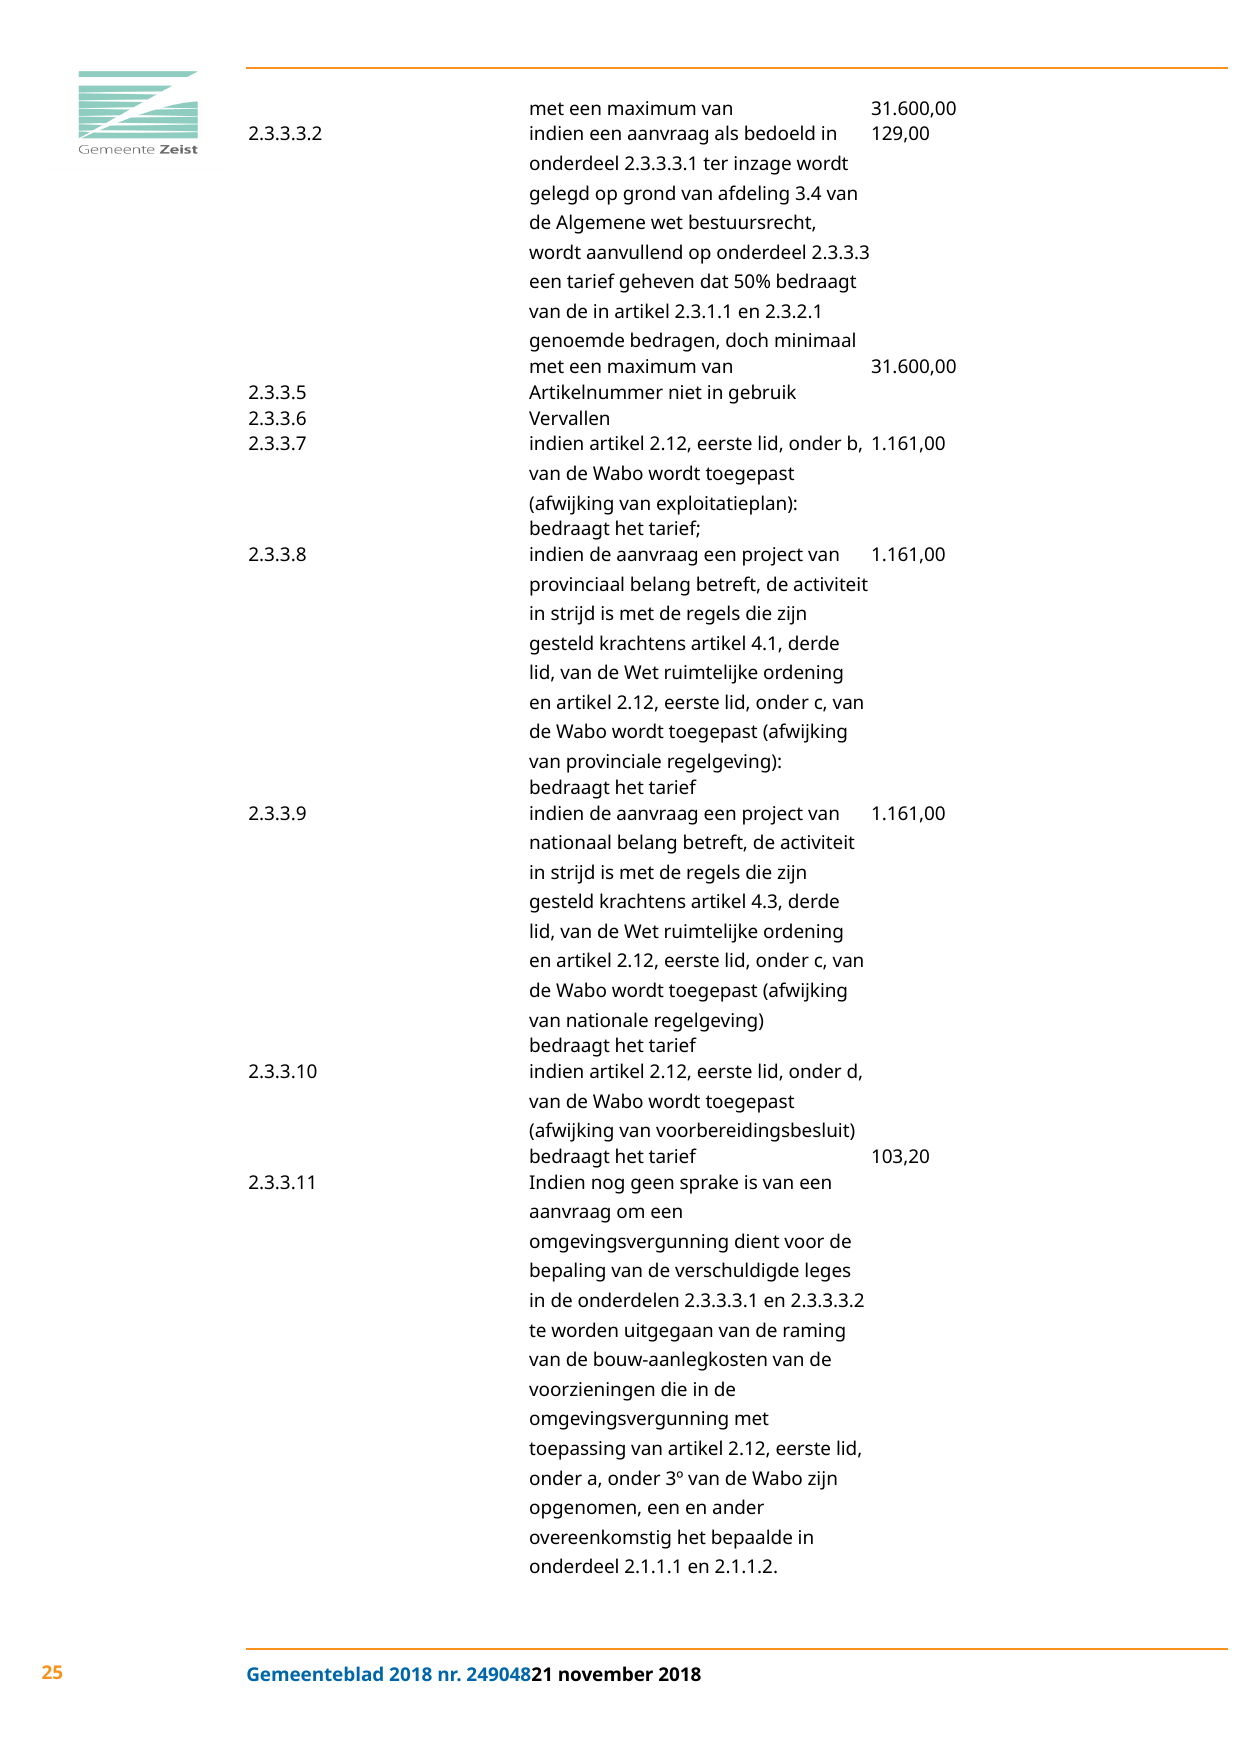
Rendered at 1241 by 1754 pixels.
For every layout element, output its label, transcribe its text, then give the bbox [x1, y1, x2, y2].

table_cell [248, 1579, 529, 1605]
table_cell Indien nog geen sprake is van een aanvraag om een omgevingsvergunning dient voor de bepaling van de verschuldigde leges in de onderdelen 2.3.3.3.1 en 2.3.3.3.2 te worden uitgegaan van de raming van de bouw-aanlegkosten van de voorzieningen die in de omgevingsvergunning met toepassing van artikel 2.12, eerste lid, onder a, onder 3º van de Wabo zijn opgenomen, een en ander overeenkomstig het bepaalde in onderdeel 2.1.1.1 en 2.1.1.2. [529, 1169, 871, 1579]
table_cell indien een aanvraag als bedoeld in onderdeel 2.3.3.3.1 ter inzage wordt gelegd op grond van afdeling 3.4 van de Algemene wet bestuursrecht, wordt aanvullend op onderdeel 2.3.3.3 een tarief geheven dat 50% bedraagt van de in artikel 2.3.1.1 en 2.3.2.1 genoemde bedragen, doch minimaal [529, 121, 871, 353]
table_cell indien artikel 2.12, eerste lid, onder d, van de Wabo wordt toegepast (afwijking van voorbereidingsbesluit) [529, 1058, 871, 1143]
table_cell [871, 379, 1152, 405]
table_cell indien de aanvraag een project van provinciaal belang betreft, de activiteit in strijd is met de regels die zijn gesteld krachtens artikel 4.1, derde lid, van de Wet ruimtelijke ordening en artikel 2.12, eerste lid, onder c, van de Wabo wordt toegepast (afwijking van provinciale regelgeving): [529, 541, 871, 774]
table_cell 2.3.3.7 [248, 431, 529, 515]
table_cell Vervallen [529, 405, 871, 431]
table_cell met een maximum van [529, 353, 871, 379]
table_cell [871, 774, 1152, 800]
table_cell 31.600,00 [871, 95, 1152, 121]
table_cell 1.161,00 [871, 541, 1152, 774]
table_cell [871, 1169, 1152, 1579]
table_cell [871, 1033, 1152, 1058]
table_cell [248, 515, 529, 541]
table_cell bedraagt het tarief [529, 774, 871, 800]
table_cell [529, 1579, 871, 1605]
table_cell 2.3.3.5 [248, 379, 529, 405]
table_cell indien artikel 2.12, eerste lid, onder b, van de Wabo wordt toegepast (afwijking van exploitatieplan): [529, 431, 871, 515]
table_cell 1.161,00 [871, 431, 1152, 515]
table_cell [248, 1033, 529, 1058]
table_cell 103,20 [871, 1143, 1152, 1169]
table_cell [248, 95, 529, 121]
table_cell [871, 1579, 1152, 1605]
table_cell [871, 515, 1152, 541]
table_cell 2.3.3.9 [248, 800, 529, 1032]
table_cell 1.161,00 [871, 800, 1152, 1032]
table_cell bedraagt het tarief [529, 1143, 871, 1169]
table_cell met een maximum van [529, 95, 871, 121]
table_cell 2.3.3.6 [248, 405, 529, 431]
table_cell indien de aanvraag een project van nationaal belang betreft, de activiteit in strijd is met de regels die zijn gesteld krachtens artikel 4.3, derde lid, van de Wet ruimtelijke ordening en artikel 2.12, eerste lid, onder c, van de Wabo wordt toegepast (afwijking van nationale regelgeving) [529, 800, 871, 1032]
table_cell 129,00 [871, 121, 1152, 353]
table_cell 2.3.3.3.2 [248, 121, 529, 353]
table_cell [871, 405, 1152, 431]
table_cell bedraagt het tarief [529, 1033, 871, 1058]
table_cell Artikelnummer niet in gebruik [529, 379, 871, 405]
table_cell [871, 1058, 1152, 1143]
table_cell 2.3.3.8 [248, 541, 529, 774]
table_cell [248, 774, 529, 800]
table_cell 2.3.3.11 [248, 1169, 529, 1579]
picture [41, 47, 231, 172]
table_cell 2.3.3.10 [248, 1058, 529, 1143]
table_cell bedraagt het tarief; [529, 515, 871, 541]
table_cell [248, 1143, 529, 1169]
table_cell 31.600,00 [871, 353, 1152, 379]
table_cell [248, 353, 529, 379]
